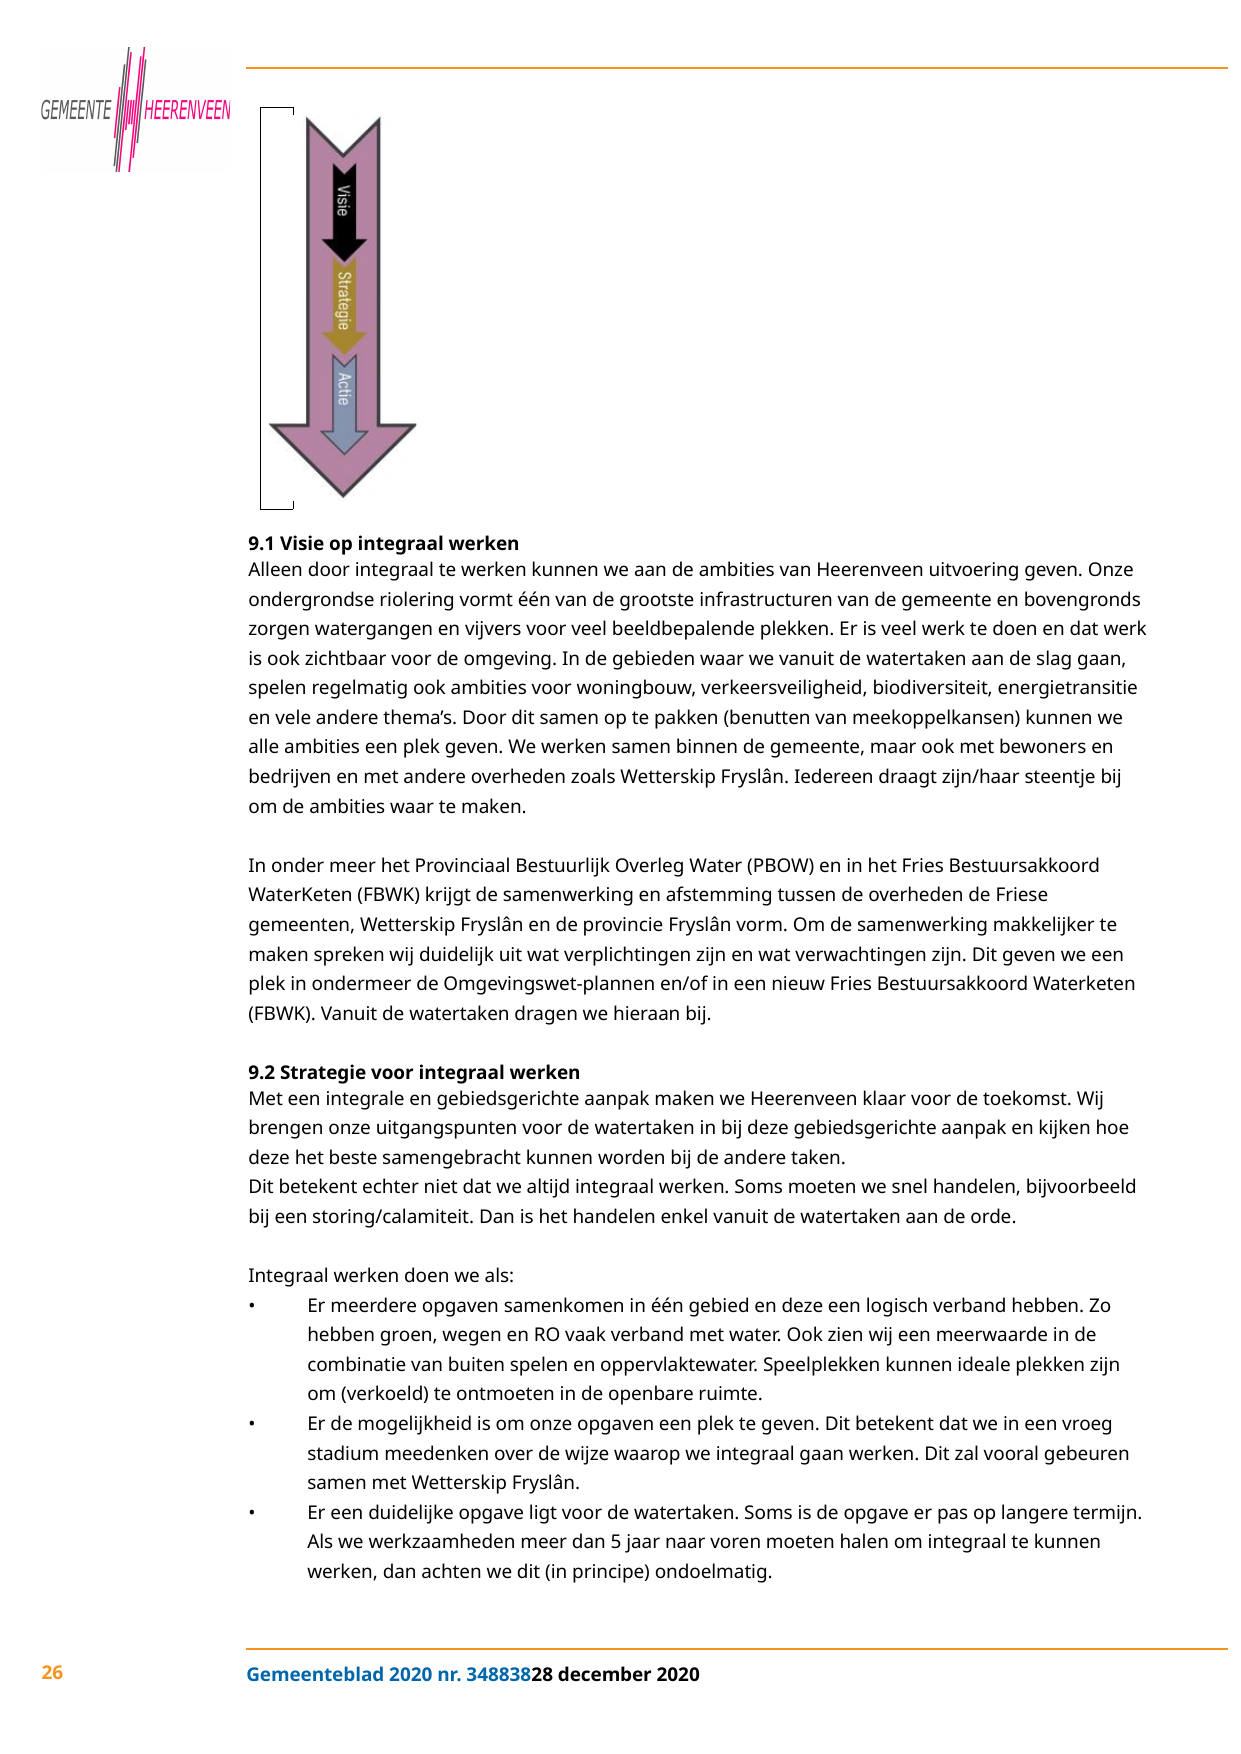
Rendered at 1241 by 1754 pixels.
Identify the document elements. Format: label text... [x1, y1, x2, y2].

text Dit betekent echter niet dat we altijd integraal werken. Soms moeten we snel handelen, bijvoorbeeld bij een storing/calamiteit. Dan is het handelen enkel vanuit de watertaken aan de orde. [248, 1173, 1152, 1229]
list Er meerdere opgaven samenkomen in één gebied en deze een logisch verband hebben. Zo hebben groen, wegen en RO vaak verband met water. Ook zien wij een meerwaarde in de combinatie van buiten spelen en oppervlaktewater. Speelplekken kunnen ideale plekken zijn om (verkoeld) te ontmoeten in de openbare ruimte. [248, 1292, 1152, 1406]
picture [268, 115, 417, 501]
text Met een integrale en gebiedsgerichte aanpak maken we Heerenveen klaar voor de toekomst. Wij brengen onze uitgangspunten voor de watertaken in bij deze gebiedsgerichte aanpak en kijken hoe deze het beste samengebracht kunnen worden bij de andere taken. [248, 1085, 1152, 1170]
text 9.1 Visie op integraal werken [248, 530, 1152, 556]
text Alleen door integraal te werken kunnen we aan de ambities van Heerenveen uitvoering geven. Onze ondergrondse riolering vormt één van de grootste infrastructuren van de gemeente en bovengronds zorgen watergangen en vijvers voor veel beeldbepalende plekken. Er is veel werk te doen en dat werk is ook zichtbaar voor de omgeving. In de gebieden waar we vanuit de watertaken aan de slag gaan, spelen regelmatig ook ambities voor woningbouw, verkeersveiligheid, biodiversiteit, energietransitie en vele andere thema’s. Door dit samen op te pakken (benutten van meekoppelkansen) kunnen we alle ambities een plek geven. We werken samen binnen de gemeente, maar ook met bewoners en bedrijven en met andere overheden zoals Wetterskip Fryslân. Iedereen draagt zijn/haar steentje bij om de ambities waar te maken. [248, 556, 1152, 818]
text Integraal werken doen we als: [248, 1262, 1152, 1288]
list Er een duidelijke opgave ligt voor de watertaken. Soms is de opgave er pas op langere termijn. Als we werkzaamheden meer dan 5 jaar naar voren moeten halen om integraal te kunnen werken, dan achten we dit (in principe) ondoelmatig. [248, 1499, 1152, 1584]
text In onder meer het Provinciaal Bestuurlijk Overleg Water (PBOW) en in het Fries Bestuursakkoord WaterKeten (FBWK) krijgt de samenwerking en afstemming tussen de overheden de Friese gemeenten, Wetterskip Fryslân en de provincie Fryslân vorm. Om de samenwerking makkelijker te maken spreken wij duidelijk uit wat verplichtingen zijn en wat verwachtingen zijn. Dit geven we een plek in ondermeer de Omgevingswet-plannen en/of in een nieuw Fries Bestuursakkoord Waterketen (FBWK). Vanuit de watertaken dragen we hieraan bij. [248, 852, 1152, 1026]
text 9.2 Strategie voor integraal werken [248, 1059, 1152, 1085]
picture [41, 47, 231, 172]
list Er de mogelijkheid is om onze opgaven een plek te geven. Dit betekent dat we in een vroeg stadium meedenken over de wijze waarop we integraal gaan werken. Dit zal vooral gebeuren samen met Wetterskip Fryslân. [248, 1410, 1152, 1495]
